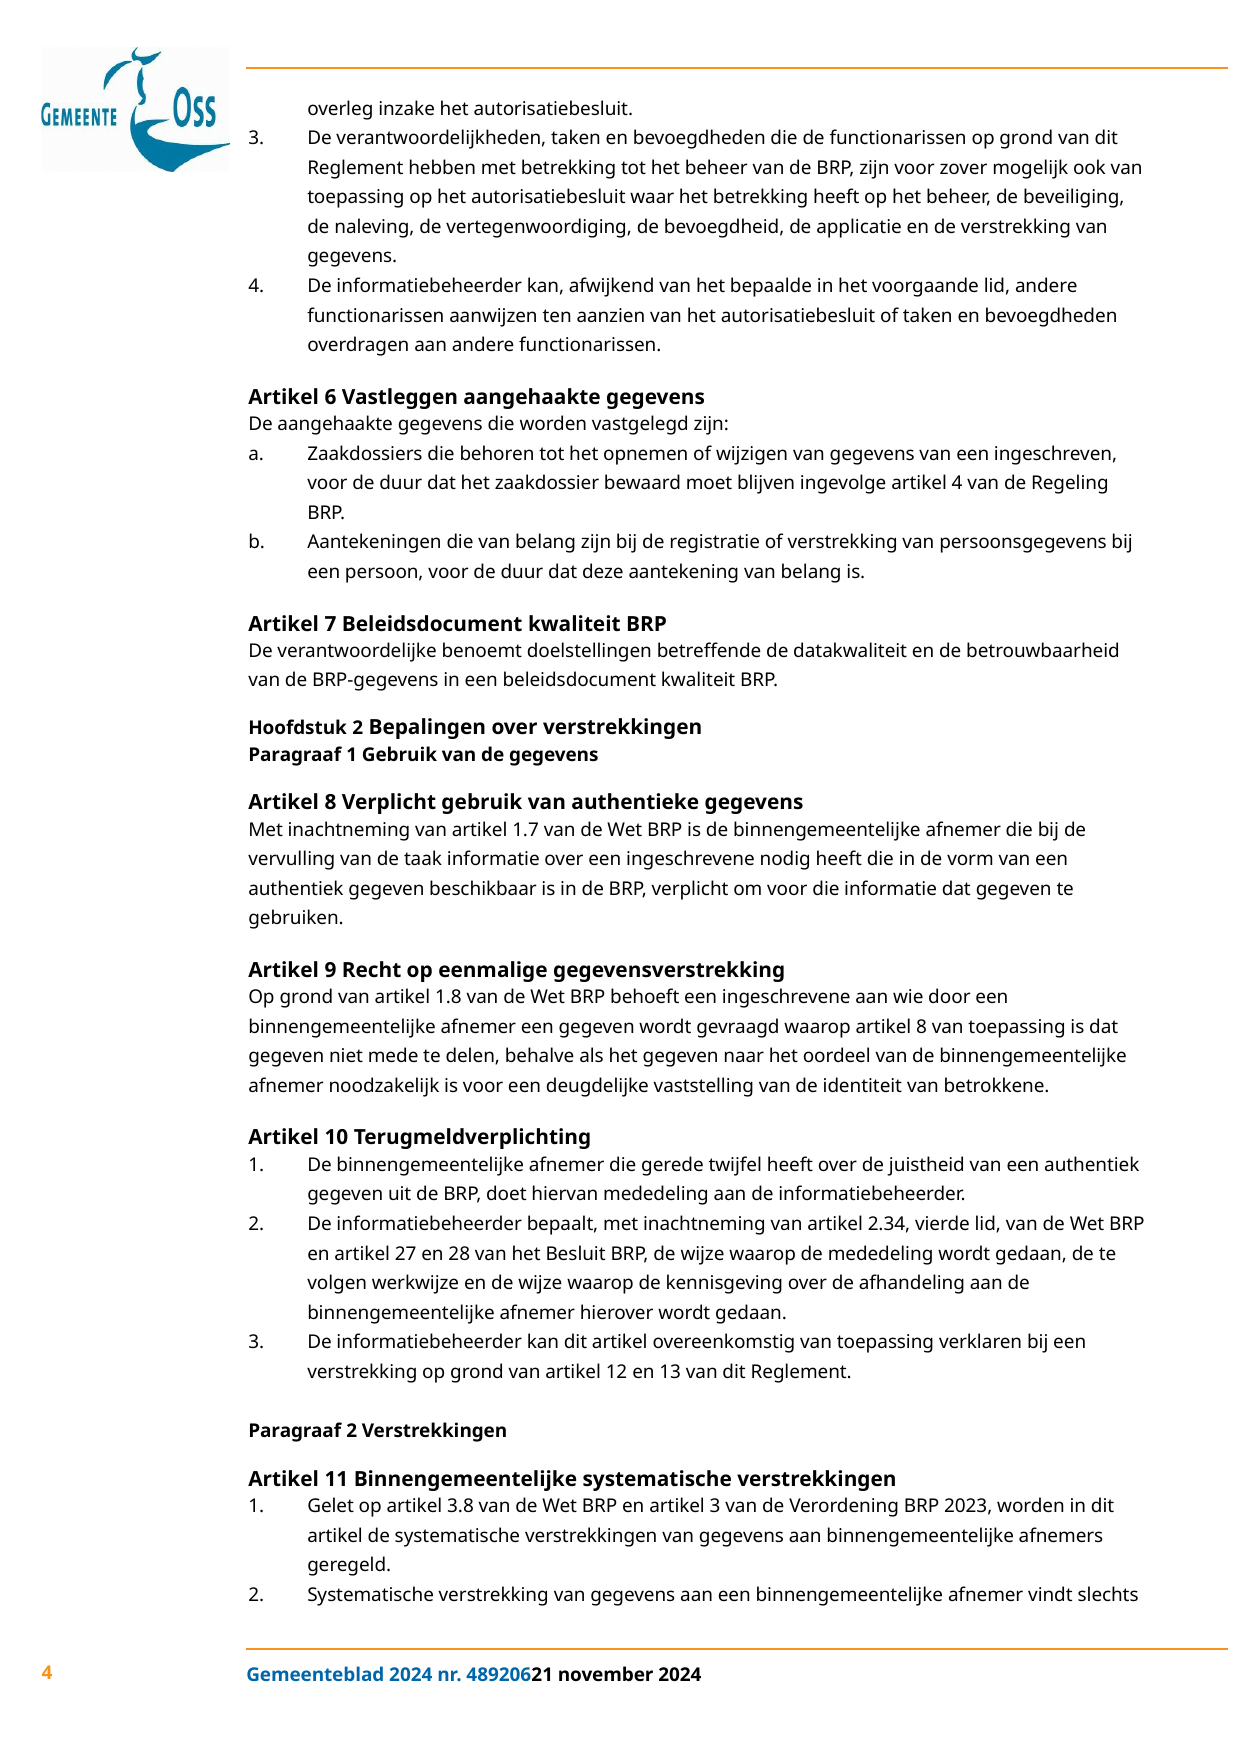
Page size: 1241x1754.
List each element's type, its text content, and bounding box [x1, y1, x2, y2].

list De informatiebeheerder kan dit artikel overeenkomstig van toepassing verklaren bij een verstrekking op grond van artikel 12 en 13 van dit Reglement. [248, 1328, 1152, 1384]
list Zaakdossiers die behoren tot het opnemen of wijzigen van gegevens van een ingeschreven, voor de duur dat het zaakdossier bewaard moet blijven ingevolge artikel 4 van de Regeling BRP. [248, 440, 1152, 525]
text Artikel 6 Vastleggen aangehaakte gegevens [248, 382, 1152, 410]
text Met inachtneming van artikel 1.7 van de Wet BRP is de binnengemeentelijke afnemer die bij de vervulling van de taak informatie over een ingeschrevene nodig heeft die in de vorm van een authentiek gegeven beschikbaar is in de BRP, verplicht om voor die informatie dat gegeven te gebruiken. [248, 816, 1152, 930]
text Artikel 10 Terugmeldverplichting [248, 1122, 1152, 1151]
text Op grond van artikel 1.8 van de Wet BRP behoeft een ingeschrevene aan wie door een binnengemeentelijke afnemer een gegeven wordt gevraagd waarop artikel 8 van toepassing is dat gegeven niet mede te delen, behalve als het gegeven naar het oordeel van de binnengemeentelijke afnemer noodzakelijk is voor een deugdelijke vaststelling van de identiteit van betrokkene. [248, 983, 1152, 1098]
text De verantwoordelijke benoemt doelstellingen betreffende de datakwaliteit en de betrouwbaarheid van de BRP-gegevens in een beleidsdocument kwaliteit BRP. [248, 637, 1152, 692]
text Paragraaf 1 Gebruik van de gegevens [248, 741, 1152, 766]
list De informatiebeheerder bepaalt, met inachtneming van artikel 2.34, vierde lid, van de Wet BRP en artikel 27 en 28 van het Besluit BRP, de wijze waarop de mededeling wordt gedaan, de te volgen werkwijze en de wijze waarop de kennisgeving over de afhandeling aan de binnengemeentelijke afnemer hierover wordt gedaan. [248, 1210, 1152, 1324]
text Artikel 11 Binnengemeentelijke systematische verstrekkingen [248, 1464, 1152, 1492]
text Paragraaf 2 Verstrekkingen [248, 1417, 1152, 1443]
list Aantekeningen die van belang zijn bij de registratie of verstrekking van persoonsgegevens bij een persoon, voor de duur dat deze aantekening van belang is. [248, 529, 1152, 584]
list overleg inzake het autorisatiebesluit. [248, 95, 1152, 121]
picture [41, 47, 231, 172]
list De verantwoordelijkheden, taken en bevoegdheden die de functionarissen op grond van dit Reglement hebben met betrekking tot het beheer van de BRP, zijn voor zover mogelijk ook van toepassing op het autorisatiebesluit waar het betrekking heeft op het beheer, de beveiliging, de naleving, de vertegenwoordiging, de bevoegdheid, de applicatie en de verstrekking van gegevens. [248, 124, 1152, 268]
text De aangehaakte gegevens die worden vastgelegd zijn: [248, 410, 1152, 436]
text Artikel 7 Beleidsdocument kwaliteit BRP [248, 609, 1152, 637]
text Artikel 8 Verplicht gebruik van authentieke gegevens [248, 787, 1152, 816]
text Hoofdstuk 2 Bepalingen over verstrekkingen [248, 712, 1152, 741]
text Artikel 9 Recht op eenmalige gegevensverstrekking [248, 955, 1152, 983]
list Systematische verstrekking van gegevens aan een binnengemeentelijke afnemer vindt slechts [248, 1581, 1152, 1607]
list De informatiebeheerder kan, afwijkend van het bepaalde in het voorgaande lid, andere functionarissen aanwijzen ten aanzien van het autorisatiebesluit of taken en bevoegdheden overdragen aan andere functionarissen. [248, 272, 1152, 357]
list Gelet op artikel 3.8 van de Wet BRP en artikel 3 van de Verordening BRP 2023, worden in dit artikel de systematische verstrekkingen van gegevens aan binnengemeentelijke afnemers geregeld. [248, 1492, 1152, 1577]
list De binnengemeentelijke afnemer die gerede twijfel heeft over de juistheid van een authentiek gegeven uit de BRP, doet hiervan mededeling aan de informatiebeheerder. [248, 1151, 1152, 1206]
